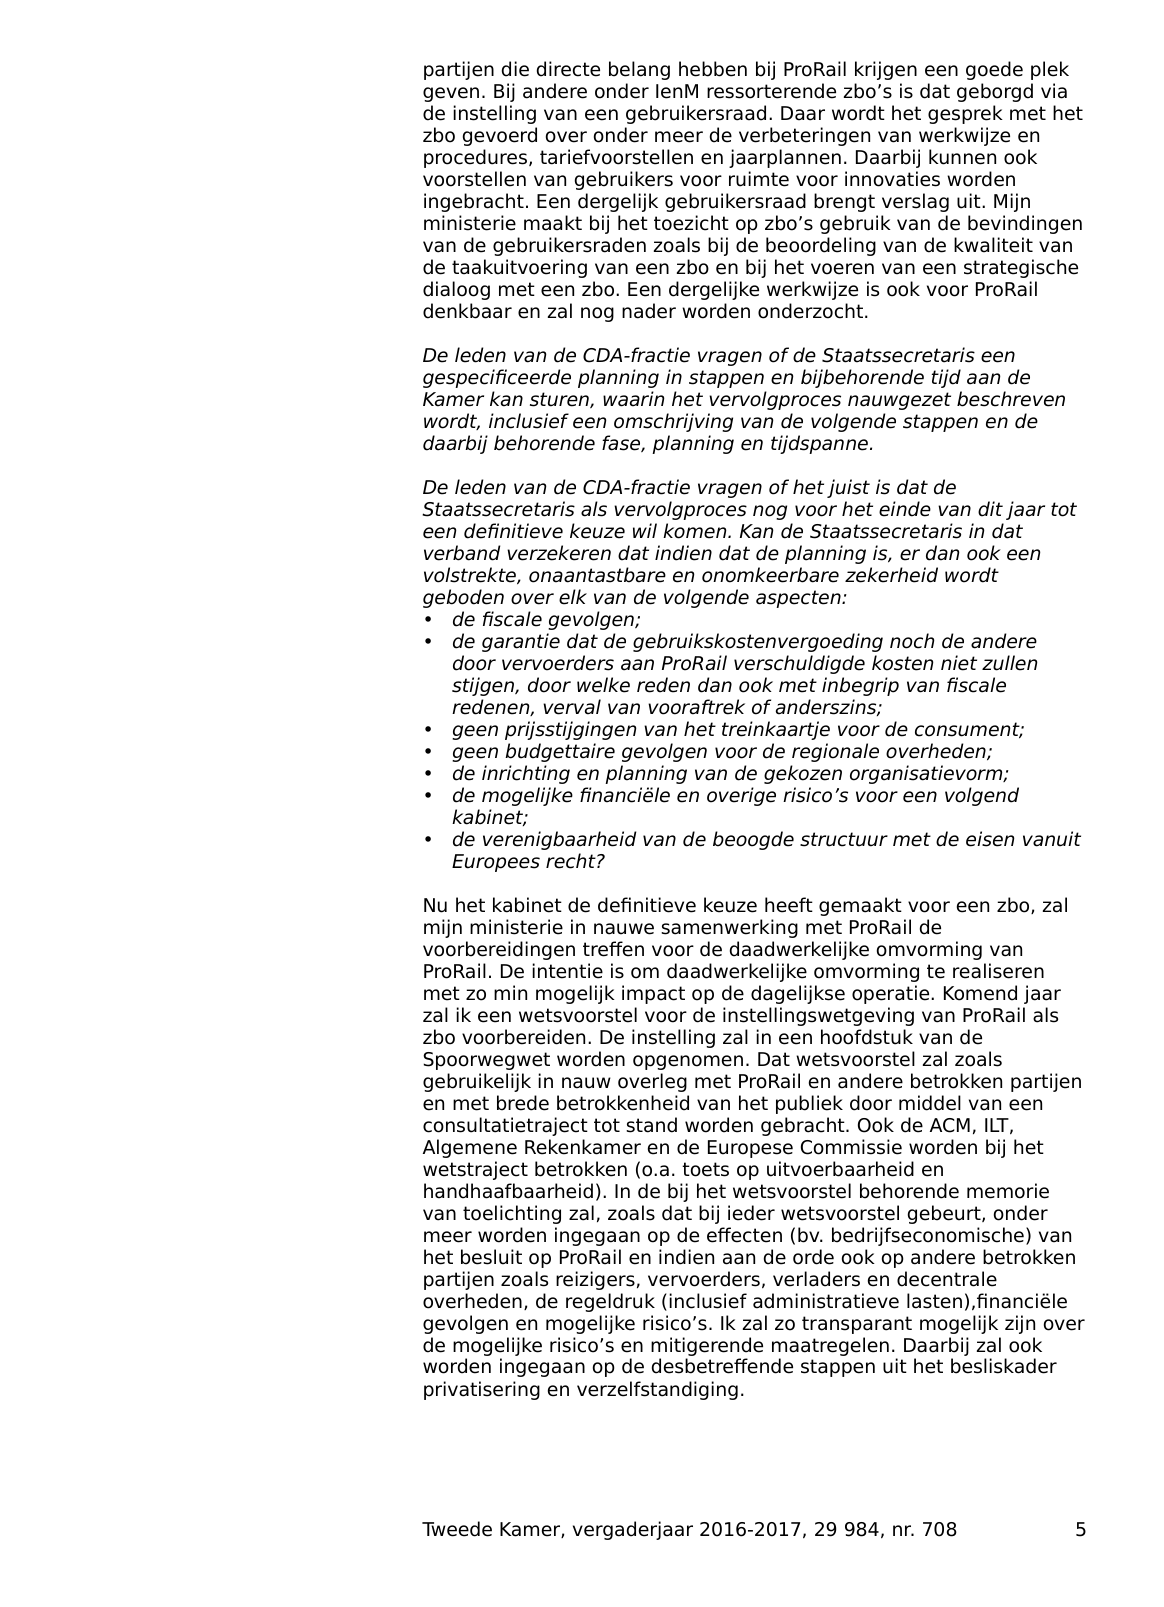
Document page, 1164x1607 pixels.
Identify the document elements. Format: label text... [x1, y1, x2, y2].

text partijen die directe belang hebben bij ProRail krijgen een goede plek geven. Bij andere onder IenM ressorterende zbo’s is dat geborgd via de instelling van een gebruikersraad. Daar wordt het gesprek met het zbo gevoerd over onder meer de verbeteringen van werkwijze en procedures, tariefvoorstellen en jaarplannen. Daarbij kunnen ook voorstellen van gebruikers voor ruimte voor innovaties worden ingebracht. Een dergelijk gebruikersraad brengt verslag uit. Mijn ministerie maakt bij het toezicht op zbo’s gebruik van de bevindingen van de gebruikersraden zoals bij de beoordeling van de kwaliteit van de taakuitvoering van een zbo en bij het voeren van een strategische dialoog met een zbo. Een dergelijke werkwijze is ook voor ProRail denkbaar en zal nog nader worden onderzocht. [422, 59, 1087, 323]
text De leden van de CDA-fractie vragen of het juist is dat de Staatssecretaris als vervolgproces nog voor het einde van dit jaar tot een definitieve keuze wil komen. Kan de Staatssecretaris in dat verband verzekeren dat indien dat de planning is, er dan ook een volstrekte, onaantastbare en onomkeerbare zekerheid wordt geboden over elk van de volgende aspecten: [422, 477, 1087, 609]
text • de inrichting en planning van de gekozen organisatievorm; [422, 763, 1087, 785]
text De leden van de CDA-fractie vragen of de Staatssecretaris een gespecificeerde planning in stappen en bijbehorende tijd aan de Kamer kan sturen, waarin het vervolgproces nauwgezet beschreven wordt, inclusief een omschrijving van de volgende stappen en de daarbij behorende fase, planning en tijdspanne. [422, 345, 1087, 455]
text • de verenigbaarheid van de beoogde structuur met de eisen vanuit Europees recht? [422, 829, 1087, 873]
text • de mogelijke financiële en overige risico’s voor een volgend kabinet; [422, 785, 1087, 829]
text • geen budgettaire gevolgen voor de regionale overheden; [422, 741, 1087, 763]
text • geen prijsstijgingen van het treinkaartje voor de consument; [422, 719, 1087, 741]
text • de garantie dat de gebruikskostenvergoeding noch de andere door vervoerders aan ProRail verschuldigde kosten niet zullen stijgen, door welke reden dan ook met inbegrip van fiscale redenen, verval van vooraftrek of anderszins; [422, 631, 1087, 719]
text • de fiscale gevolgen; [422, 609, 1087, 631]
text Nu het kabinet de definitieve keuze heeft gemaakt voor een zbo, zal mijn ministerie in nauwe samenwerking met ProRail de voorbereidingen treffen voor de daadwerkelijke omvorming van ProRail. De intentie is om daadwerkelijke omvorming te realiseren met zo min mogelijk impact op de dagelijkse operatie. Komend jaar zal ik een wetsvoorstel voor de instellingswetgeving van ProRail als zbo voorbereiden. De instelling zal in een hoofdstuk van de Spoorwegwet worden opgenomen. Dat wetsvoorstel zal zoals gebruikelijk in nauw overleg met ProRail en andere betrokken partijen en met brede betrokkenheid van het publiek door middel van een consultatietraject tot stand worden gebracht. Ook de ACM, ILT, Algemene Rekenkamer en de Europese Commissie worden bij het wetstraject betrokken (o.a. toets op uitvoerbaarheid en handhaafbaarheid). In de bij het wetsvoorstel behorende memorie van toelichting zal, zoals dat bij ieder wetsvoorstel gebeurt, onder meer worden ingegaan op de effecten (bv. bedrijfseconomische) van het besluit op ProRail en indien aan de orde ook op andere betrokken partijen zoals reizigers, vervoerders, verladers en decentrale overheden, de regeldruk (inclusief administratieve lasten),financiële gevolgen en mogelijke risico’s. Ik zal zo transparant mogelijk zijn over de mogelijke risico’s en mitigerende maatregelen. Daarbij zal ook worden ingegaan op de desbetreffende stappen uit het besliskader privatisering en verzelfstandiging. [422, 895, 1087, 1400]
